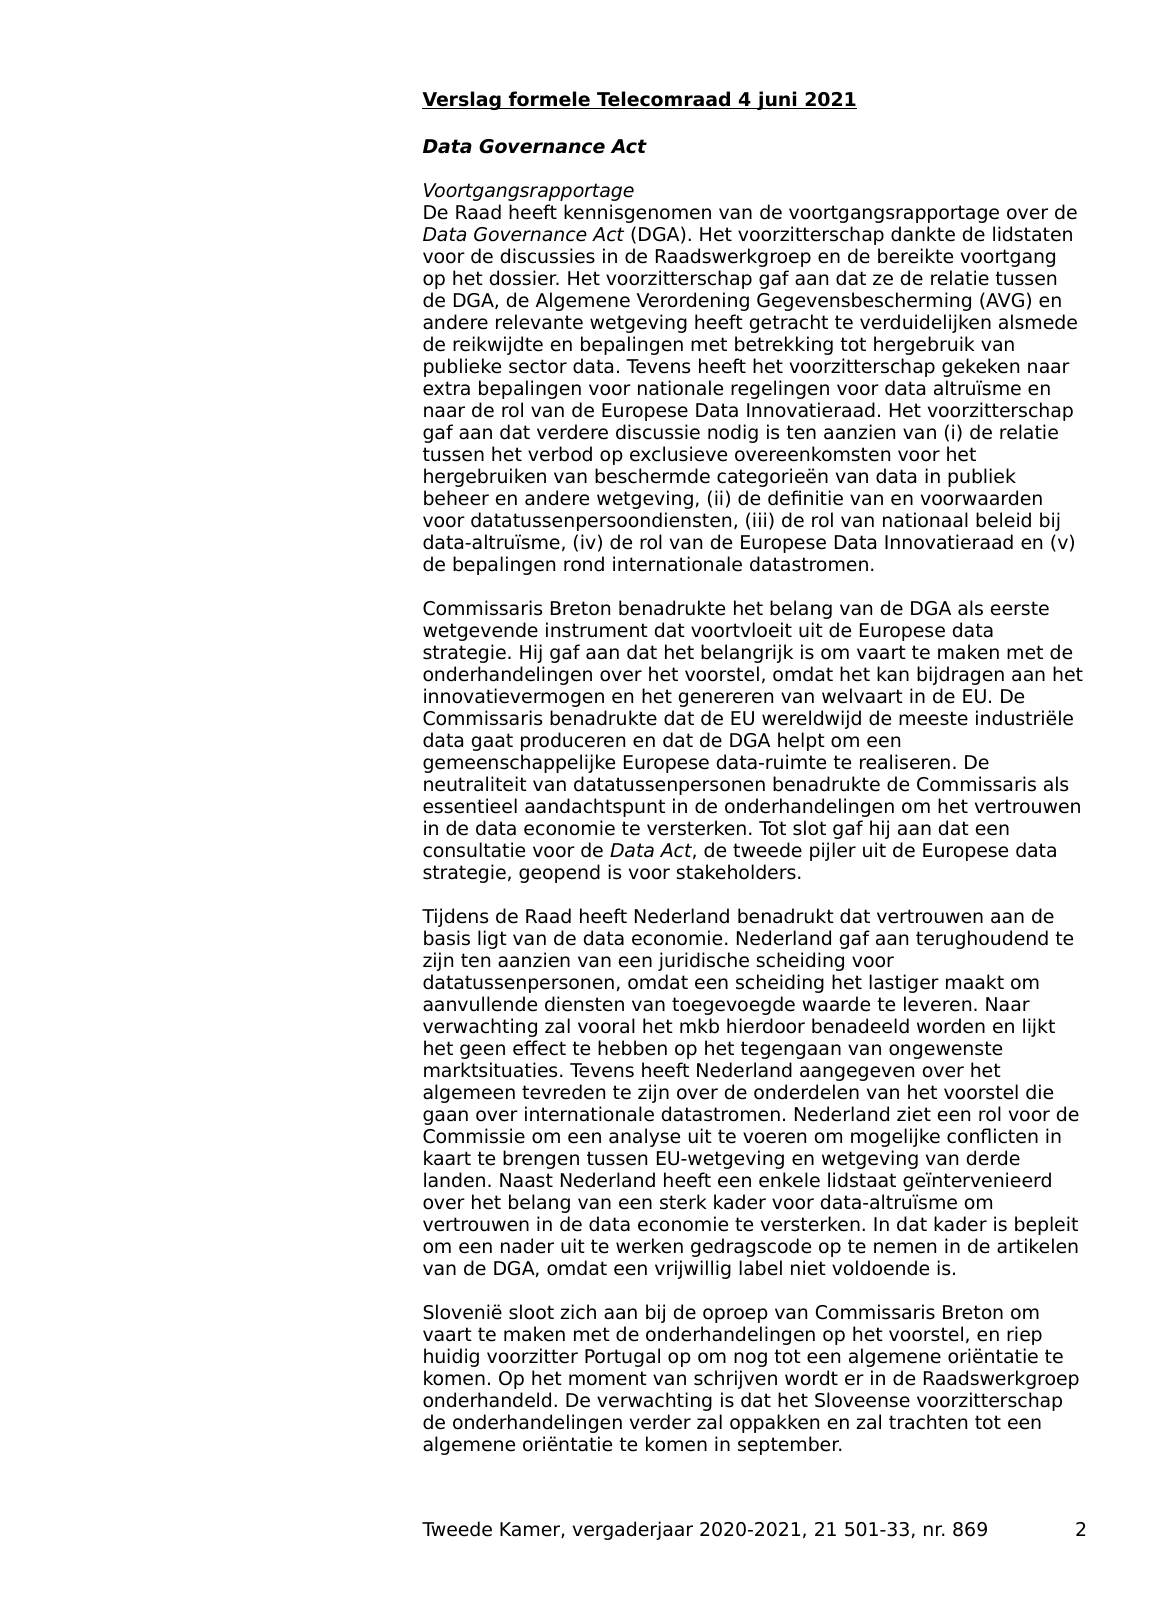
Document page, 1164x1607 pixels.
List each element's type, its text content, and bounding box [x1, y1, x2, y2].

subtitle Verslag formele Telecomraad 4 juni 2021 [422, 89, 1087, 111]
text De Raad heeft kennisgenomen van de voortgangsrapportage over de Data Governance Act (DGA). Het voorzitterschap dankte de lidstaten voor de discussies in de Raadswerkgroep en de bereikte voortgang op het dossier. Het voorzitterschap gaf aan dat ze de relatie tussen de DGA, de Algemene Verordening Gegevensbescherming (AVG) en andere relevante wetgeving heeft getracht te verduidelijken alsmede de reikwijdte en bepalingen met betrekking tot hergebruik van publieke sector data. Tevens heeft het voorzitterschap gekeken naar extra bepalingen voor nationale regelingen voor data altruïsme en naar de rol van de Europese Data Innovatieraad. Het voorzitterschap gaf aan dat verdere discussie nodig is ten aanzien van (i) de relatie tussen het verbod op exclusieve overeenkomsten voor het hergebruiken van beschermde categorieën van data in publiek beheer en andere wetgeving, (ii) de definitie van en voorwaarden voor datatussenpersoondiensten, (iii) de rol van nationaal beleid bij data-altruïsme, (iv) de rol van de Europese Data Innovatieraad en (v) de bepalingen rond internationale datastromen. [422, 202, 1087, 576]
text Tijdens de Raad heeft Nederland benadrukt dat vertrouwen aan de basis ligt van de data economie. Nederland gaf aan terughoudend te zijn ten aanzien van een juridische scheiding voor datatussenpersonen, omdat een scheiding het lastiger maakt om aanvullende diensten van toegevoegde waarde te leveren. Naar verwachting zal vooral het mkb hierdoor benadeeld worden en lijkt het geen effect te hebben op het tegengaan van ongewenste marktsituaties. Tevens heeft Nederland aangegeven over het algemeen tevreden te zijn over de onderdelen van het voorstel die gaan over internationale datastromen. Nederland ziet een rol voor de Commissie om een analyse uit te voeren om mogelijke conflicten in kaart te brengen tussen EU-wetgeving en wetgeving van derde landen. Naast Nederland heeft een enkele lidstaat geïntervenieerd over het belang van een sterk kader voor data-altruïsme om vertrouwen in de data economie te versterken. In dat kader is bepleit om een nader uit te werken gedragscode op te nemen in de artikelen van de DGA, omdat een vrijwillig label niet voldoende is. [422, 906, 1087, 1279]
text Commissaris Breton benadrukte het belang van de DGA als eerste wetgevende instrument dat voortvloeit uit de Europese data strategie. Hij gaf aan dat het belangrijk is om vaart te maken met de onderhandelingen over het voorstel, omdat het kan bijdragen aan het innovatievermogen en het genereren van welvaart in de EU. De Commissaris benadrukte dat de EU wereldwijd de meeste industriële data gaat produceren en dat de DGA helpt om een gemeenschappelijke Europese data-ruimte te realiseren. De neutraliteit van datatussenpersonen benadrukte de Commissaris als essentieel aandachtspunt in de onderhandelingen om het vertrouwen in de data economie te versterken. Tot slot gaf hij aan dat een consultatie voor de Data Act, de tweede pijler uit de Europese data strategie, geopend is voor stakeholders. [422, 598, 1087, 884]
subtitle Data Governance Act [422, 136, 1087, 158]
text Slovenië sloot zich aan bij de oproep van Commissaris Breton om vaart te maken met de onderhandelingen op het voorstel, en riep huidig voorzitter Portugal op om nog tot een algemene oriëntatie te komen. Op het moment van schrijven wordt er in de Raadswerkgroep onderhandeld. De verwachting is dat het Sloveense voorzitterschap de onderhandelingen verder zal oppakken en zal trachten tot een algemene oriëntatie te komen in september. [422, 1302, 1087, 1456]
text Voortgangsrapportage [422, 180, 1087, 202]
